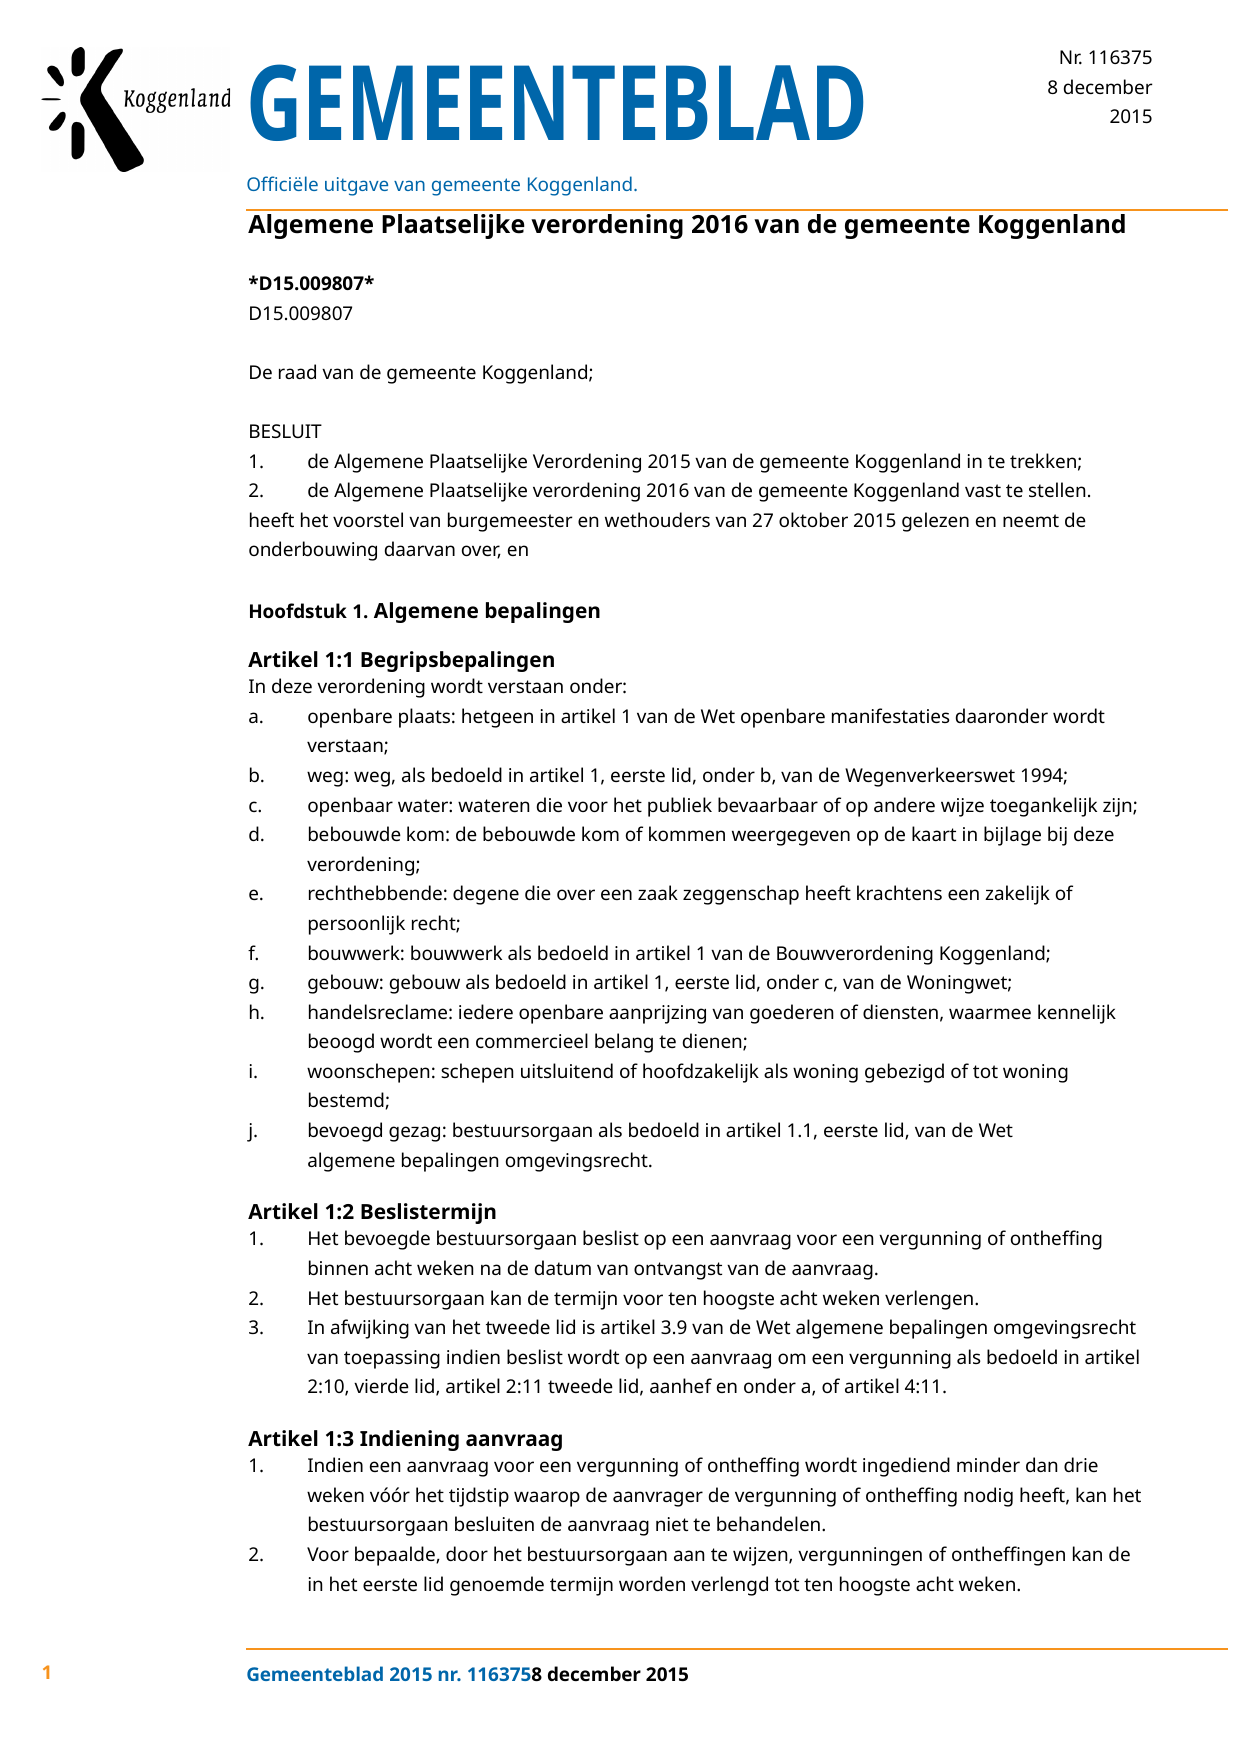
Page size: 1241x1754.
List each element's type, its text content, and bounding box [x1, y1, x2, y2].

text Hoofdstuk 1. Algemene bepalingen [248, 596, 1152, 624]
list Het bevoegde bestuursorgaan beslist op een aanvraag voor een vergunning of ontheffing binnen acht weken na de datum van ontvangst van de aanvraag. [248, 1226, 1152, 1281]
list weg: weg, als bedoeld in artikel 1, eerste lid, onder b, van de Wegenverkeerswet 1994; [248, 762, 1152, 788]
list Voor bepaalde, door het bestuursorgaan aan te wijzen, vergunningen of ontheffingen kan de in het eerste lid genoemde termijn worden verlengd tot ten hoogste acht weken. [248, 1541, 1152, 1596]
list woonschepen: schepen uitsluitend of hoofdzakelijk als woning gebezigd of tot woning bestemd; [248, 1058, 1152, 1113]
text Artikel 1:1 Begripsbepalingen [248, 645, 1152, 673]
text heeft het voorstel van burgemeester en wethouders van 27 oktober 2015 gelezen en neemt de onderbouwing daarvan over, en [248, 507, 1152, 562]
text *D15.009807* [248, 270, 1152, 296]
list de Algemene Plaatselijke Verordening 2015 van de gemeente Koggenland in te trekken; [248, 448, 1152, 473]
list handelsreclame: iedere openbare aanprijzing van goederen of diensten, waarmee kennelijk beoogd wordt een commercieel belang te dienen; [248, 999, 1152, 1054]
picture [41, 47, 231, 172]
text BESLUIT [248, 418, 1152, 444]
text D15.009807 [248, 300, 1152, 326]
list openbare plaats: hetgeen in artikel 1 van de Wet openbare manifestaties daaronder wordt verstaan; [248, 703, 1152, 758]
text In deze verordening wordt verstaan onder: [248, 673, 1152, 699]
list algemene bepalingen omgevingsrecht. [248, 1147, 1152, 1172]
list Indien een aanvraag voor een vergunning of ontheffing wordt ingediend minder dan drie weken vóór het tijdstip waarop de aanvrager de vergunning of ontheffing nodig heeft, kan het bestuursorgaan besluiten de aanvraag niet te behandelen. [248, 1452, 1152, 1537]
list bevoegd gezag: bestuursorgaan als bedoeld in artikel 1.1, eerste lid, van de Wet [248, 1117, 1152, 1143]
list rechthebbende: degene die over een zaak zeggenschap heeft krachtens een zakelijk of persoonlijk recht; [248, 881, 1152, 936]
text Algemene Plaatselijke verordening 2016 van de gemeente Koggenland [248, 211, 1152, 241]
text Artikel 1:2 Beslistermijn [248, 1197, 1152, 1226]
list bebouwde kom: de bebouwde kom of kommen weergegeven op de kaart in bijlage bij deze verordening; [248, 821, 1152, 877]
list bouwwerk: bouwwerk als bedoeld in artikel 1 van de Bouwverordening Koggenland; [248, 940, 1152, 965]
list de Algemene Plaatselijke verordening 2016 van de gemeente Koggenland vast te stellen. [248, 477, 1152, 503]
text Artikel 1:3 Indiening aanvraag [248, 1424, 1152, 1452]
text De raad van de gemeente Koggenland; [248, 359, 1152, 385]
list gebouw: gebouw als bedoeld in artikel 1, eerste lid, onder c, van de Woningwet; [248, 969, 1152, 995]
list openbaar water: wateren die voor het publiek bevaarbaar of op andere wijze toegankelijk zijn; [248, 792, 1152, 817]
list In afwijking van het tweede lid is artikel 3.9 van de Wet algemene bepalingen omgevingsrecht van toepassing indien beslist wordt op een aanvraag om een vergunning als bedoeld in artikel 2:10, vierde lid, artikel 2:11 tweede lid, aanhef en onder a, of artikel 4:11. [248, 1314, 1152, 1399]
list Het bestuursorgaan kan de termijn voor ten hoogste acht weken verlengen. [248, 1285, 1152, 1311]
